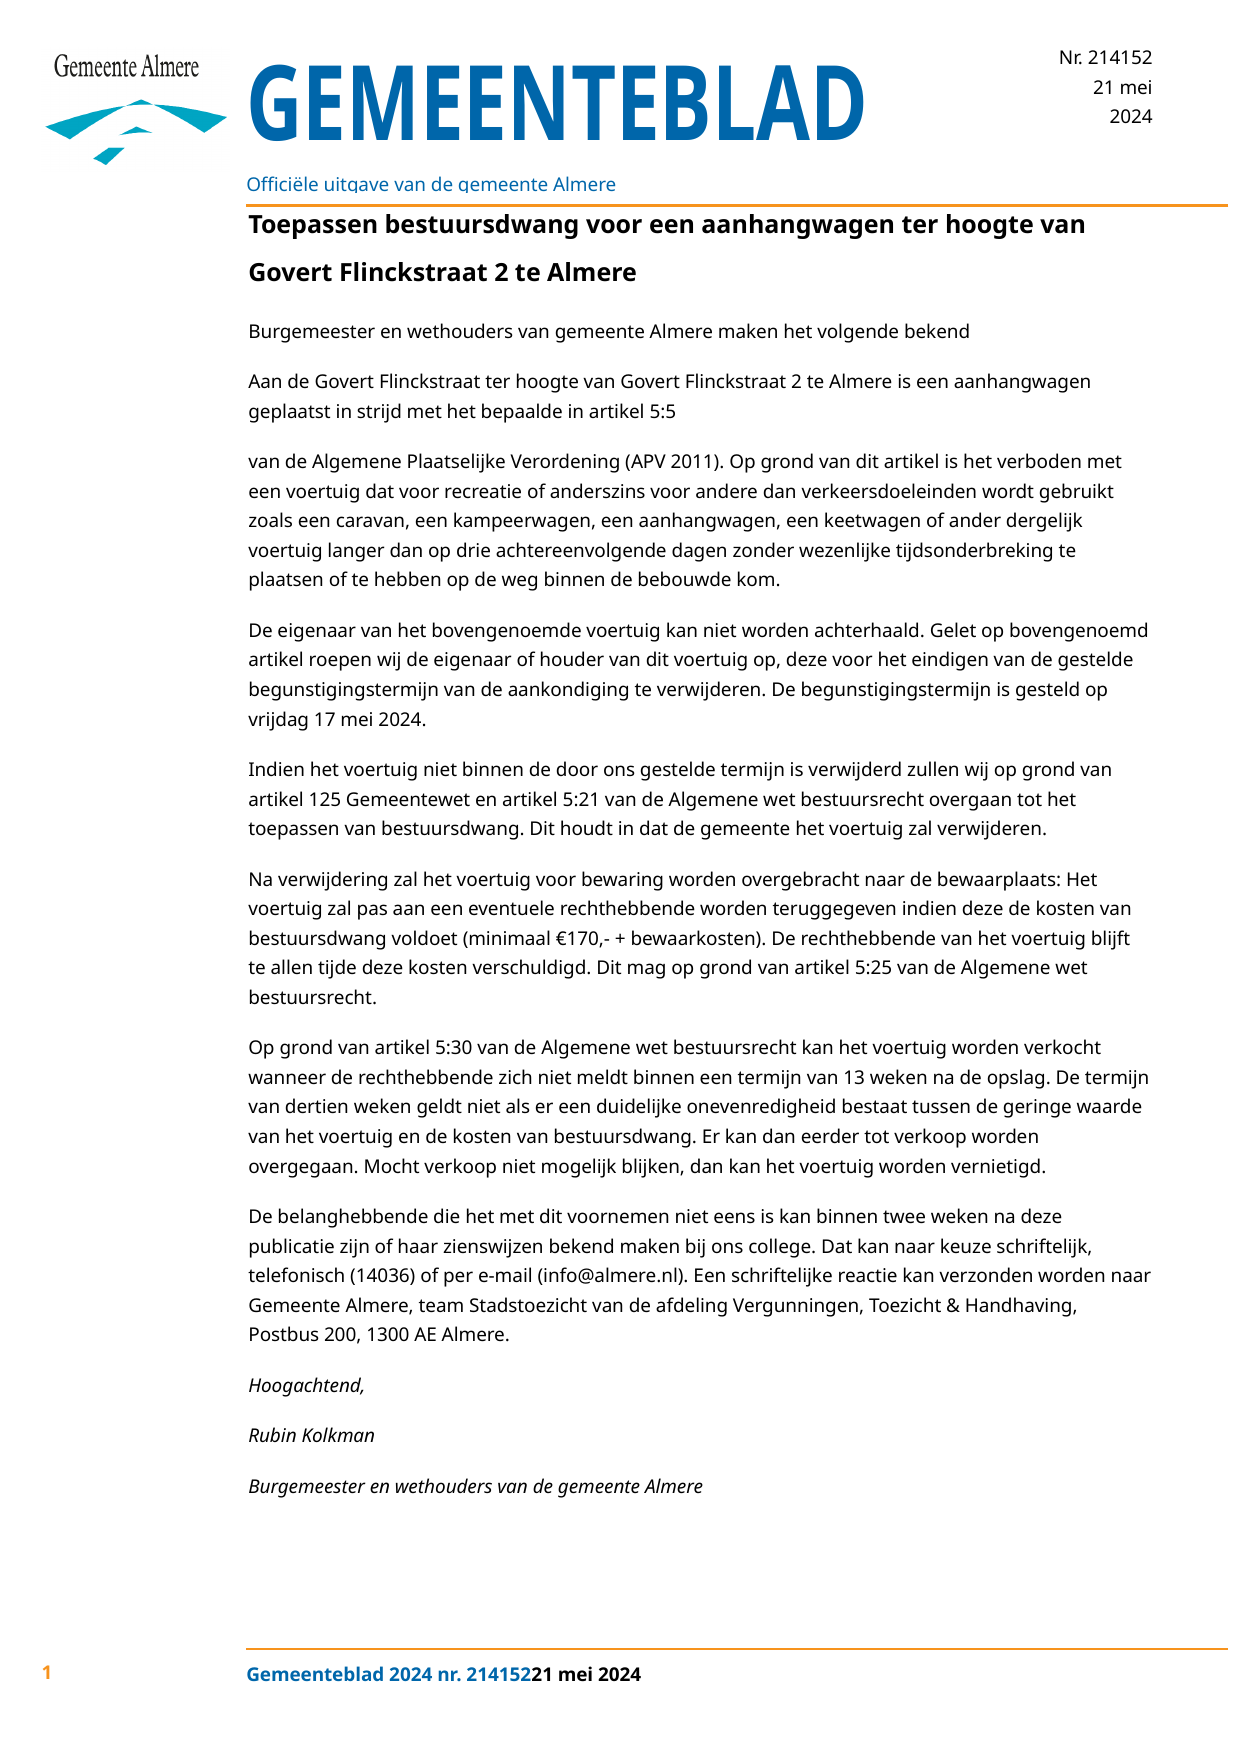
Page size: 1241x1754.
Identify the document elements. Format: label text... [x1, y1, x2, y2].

text De eigenaar van het bovengenoemde voertuig kan niet worden achterhaald. Gelet op bovengenoemd artikel roepen wij de eigenaar of houder van dit voertuig op, deze voor het eindigen van de gestelde begunstigingstermijn van de aankondiging te verwijderen. De begunstigingstermijn is gesteld op vrijdag 17 mei 2024. [248, 617, 1152, 732]
text Na verwijdering zal het voertuig voor bewaring worden overgebracht naar de bewaarplaats: Het voertuig zal pas aan een eventuele rechthebbende worden teruggegeven indien deze de kosten van bestuursdwang voldoet (minimaal €170,- + bewaarkosten). De rechthebbende van het voertuig blijft te allen tijde deze kosten verschuldigd. Dit mag op grond van artikel 5:25 van de Algemene wet bestuursrecht. [248, 866, 1152, 1010]
text Rubin Kolkman [248, 1422, 1152, 1448]
text Hoogachtend, [248, 1372, 1152, 1398]
text Toepassen bestuursdwang voor een aanhangwagen ter hoogte van Govert Flinckstraat 2 te Almere [248, 207, 1152, 288]
text Burgemeester en wethouders van de gemeente Almere [248, 1473, 1152, 1499]
text van de Algemene Plaatselijke Verordening (APV 2011). Op grond van dit artikel is het verboden met een voertuig dat voor recreatie of anderszins voor andere dan verkeersdoeleinden wordt gebruikt zoals een caravan, een kampeerwagen, een aanhangwagen, een keetwagen of ander dergelijk voertuig langer dan op drie achtereenvolgende dagen zonder wezenlijke tijdsonderbreking te plaatsen of te hebben op de weg binnen de bebouwde kom. [248, 448, 1152, 592]
text Aan de Govert Flinckstraat ter hoogte van Govert Flinckstraat 2 te Almere is een aanhangwagen geplaatst in strijd met het bepaalde in artikel 5:5 [248, 368, 1152, 424]
text De belanghebbende die het met dit voornemen niet eens is kan binnen twee weken na deze publicatie zijn of haar zienswijzen bekend maken bij ons college. Dat kan naar keuze schriftelijk, telefonisch (14036) of per e-mail (info@almere.nl). Een schriftelijke reactie kan verzonden worden naar Gemeente Almere, team Stadstoezicht van de afdeling Vergunningen, Toezicht & Handhaving, Postbus 200, 1300 AE Almere. [248, 1203, 1152, 1347]
picture [41, 47, 231, 172]
text Op grond van artikel 5:30 van de Algemene wet bestuursrecht kan het voertuig worden verkocht wanneer de rechthebbende zich niet meldt binnen een termijn van 13 weken na de opslag. De termijn van dertien weken geldt niet als er een duidelijke onevenredigheid bestaat tussen de geringe waarde van het voertuig en de kosten van bestuursdwang. Er kan dan eerder tot verkoop worden overgegaan. Mocht verkoop niet mogelijk blijken, dan kan het voertuig worden vernietigd. [248, 1034, 1152, 1179]
text Indien het voertuig niet binnen de door ons gestelde termijn is verwijderd zullen wij op grond van artikel 125 Gemeentewet en artikel 5:21 van de Algemene wet bestuursrecht overgaan tot het toepassen van bestuursdwang. Dit houdt in dat de gemeente het voertuig zal verwijderen. [248, 756, 1152, 841]
text Burgemeester en wethouders van gemeente Almere maken het volgende bekend [248, 318, 1152, 344]
